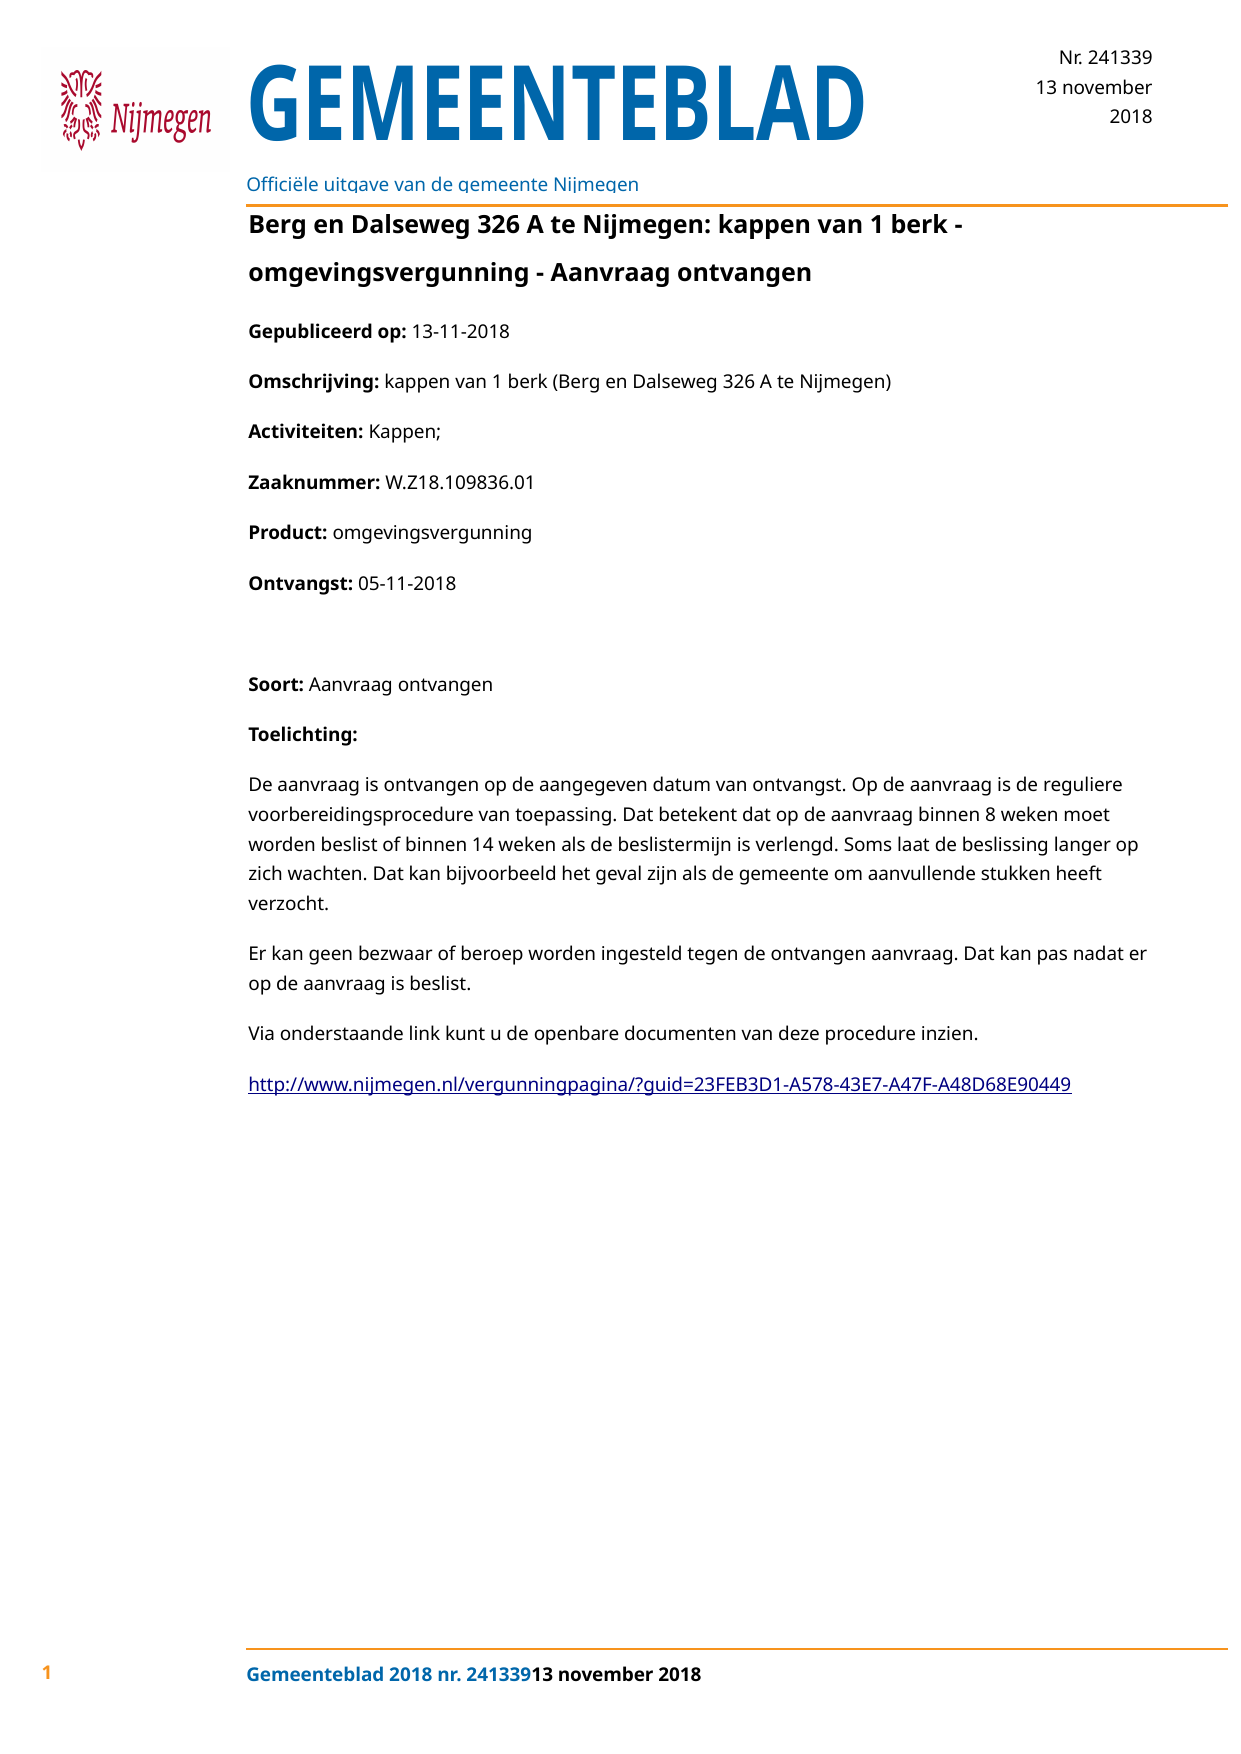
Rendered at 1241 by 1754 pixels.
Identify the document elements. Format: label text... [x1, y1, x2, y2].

text Berg en Dalseweg 326 A te Nijmegen: kappen van 1 berk - omgevingsvergunning - Aanvraag ontvangen [248, 207, 1152, 288]
text Omschrijving: kappen van 1 berk (Berg en Dalseweg 326 A te Nijmegen) [248, 368, 1152, 394]
text http://www.nijmegen.nl/vergunningpagina/?guid=23FEB3D1-A578-43E7-A47F-A48D68E90449 [248, 1071, 1152, 1097]
text Via onderstaande link kunt u de openbare documenten van deze procedure inzien. [248, 1020, 1152, 1046]
text Activiteiten: Kappen; [248, 419, 1152, 444]
text De aanvraag is ontvangen op de aangegeven datum van ontvangst. Op de aanvraag is de reguliere voorbereidingsprocedure van toepassing. Dat betekent dat op de aanvraag binnen 8 weken moet worden beslist of binnen 14 weken als de beslistermijn is verlengd. Soms laat de beslissing langer op zich wachten. Dat kan bijvoorbeeld het geval zijn als de gemeente om aanvullende stukken heeft verzocht. [248, 772, 1152, 916]
picture [41, 47, 231, 172]
text Product: omgevingsvergunning [248, 519, 1152, 545]
text Ontvangst: 05-11-2018 [248, 570, 1152, 596]
text Gepubliceerd op: 13-11-2018 [248, 318, 1152, 344]
text Zaaknummer: W.Z18.109836.01 [248, 469, 1152, 495]
text Soort: Aanvraag ontvangen [248, 671, 1152, 697]
text Er kan geen bezwaar of beroep worden ingesteld tegen de ontvangen aanvraag. Dat kan pas nadat er op de aanvraag is beslist. [248, 940, 1152, 996]
text Toelichting: [248, 721, 1152, 747]
